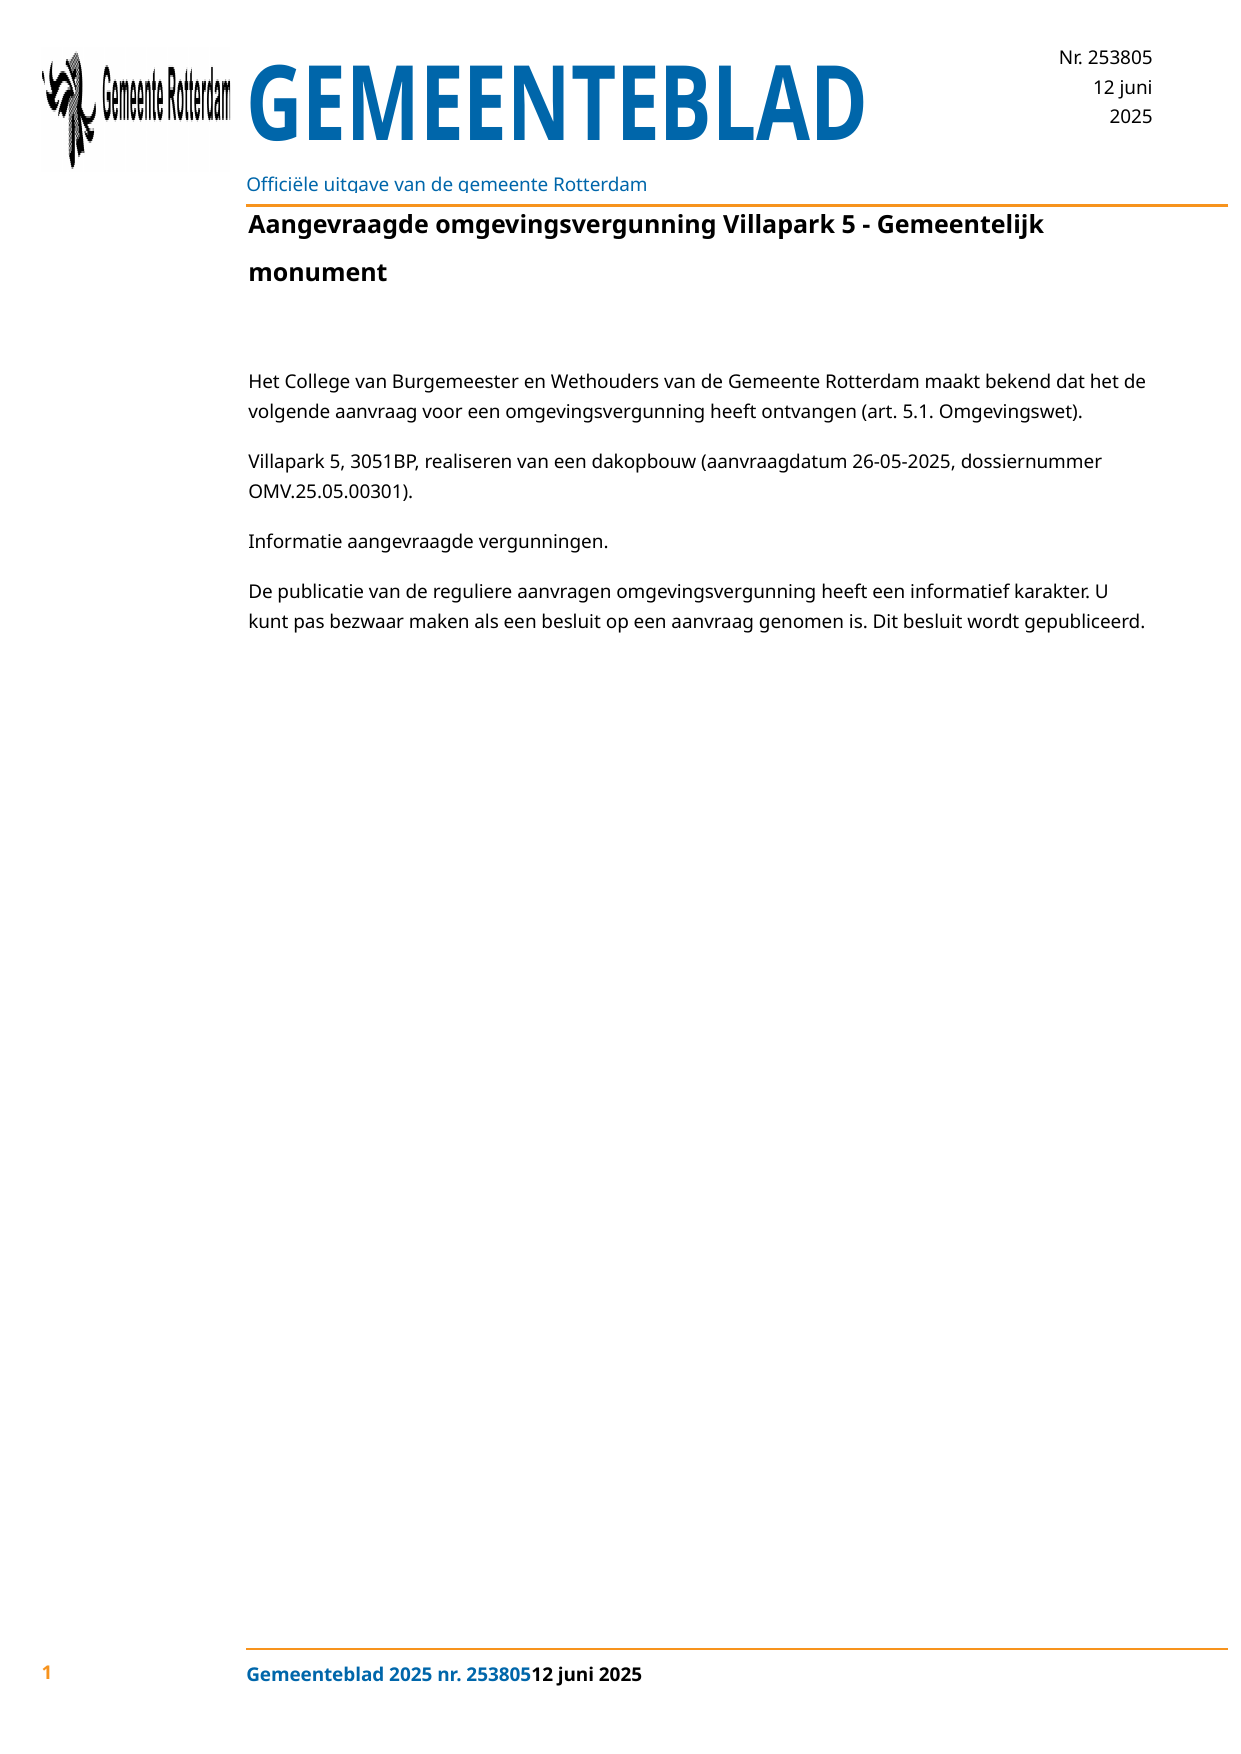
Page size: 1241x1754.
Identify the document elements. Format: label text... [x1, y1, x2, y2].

picture [41, 47, 231, 172]
text Villapark 5, 3051BP, realiseren van een dakopbouw (aanvraagdatum 26-05-2025, dossiernummer OMV.25.05.00301). [248, 448, 1152, 504]
text Aangevraagde omgevingsvergunning Villapark 5 - Gemeentelijk monument [248, 207, 1152, 288]
text Informatie aangevraagde vergunningen. [248, 528, 1152, 554]
text De publicatie van de reguliere aanvragen omgevingsvergunning heeft een informatief karakter. U kunt pas bezwaar maken als een besluit op een aanvraag genomen is. Dit besluit wordt gepubliceerd. [248, 579, 1152, 634]
text Het College van Burgemeester en Wethouders van de Gemeente Rotterdam maakt bekend dat het de volgende aanvraag voor een omgevingsvergunning heeft ontvangen (art. 5.1. Omgevingswet). [248, 368, 1152, 424]
